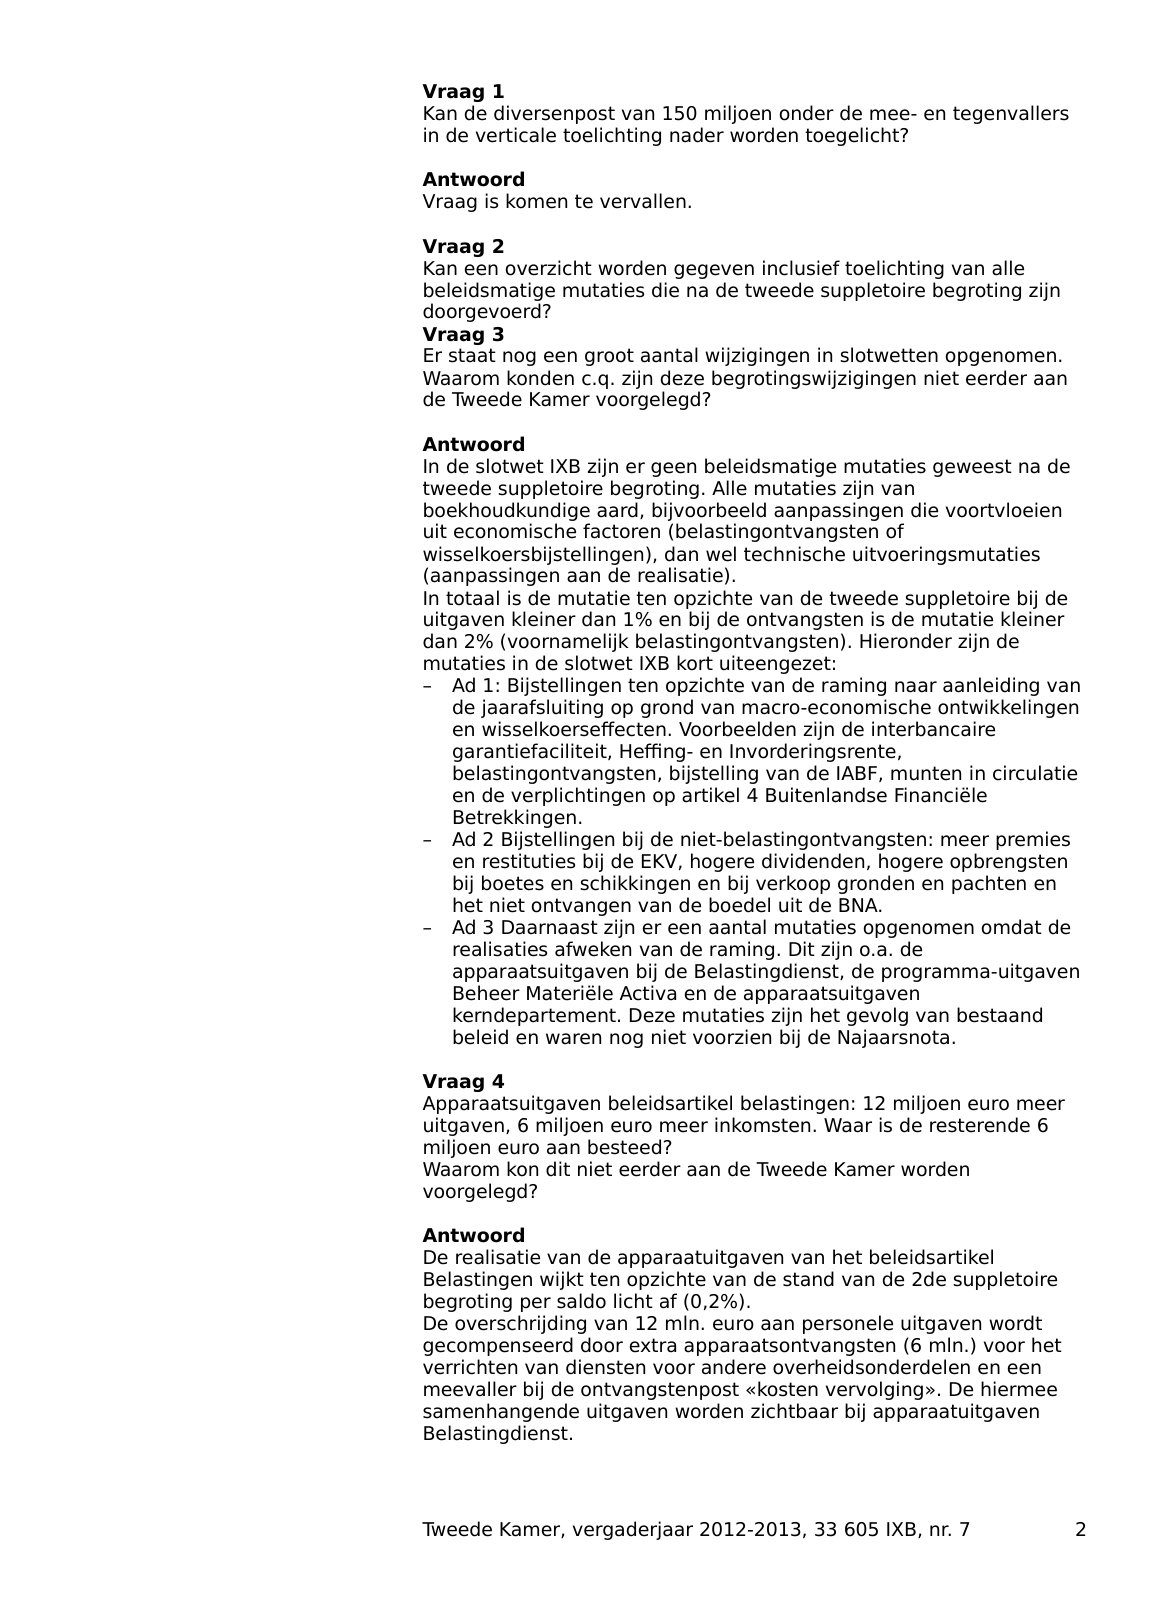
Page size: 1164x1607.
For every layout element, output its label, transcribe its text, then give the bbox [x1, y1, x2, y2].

text De overschrijding van 12 mln. euro aan personele uitgaven wordt gecompenseerd door extra apparaatsontvangsten (6 mln.) voor het verrichten van diensten voor andere overheidsonderdelen en een meevaller bij de ontvangstenpost «kosten vervolging». De hiermee samenhangende uitgaven worden zichtbaar bij apparaatuitgaven Belastingdienst. [422, 1313, 1087, 1445]
text Kan een overzicht worden gegeven inclusief toelichting van alle beleidsmatige mutaties die na de tweede suppletoire begroting zijn doorgevoerd? [422, 257, 1087, 323]
text Er staat nog een groot aantal wijzigingen in slotwetten opgenomen. Waarom konden c.q. zijn deze begrotingswijzigingen niet eerder aan de Tweede Kamer voorgelegd? [422, 345, 1087, 411]
text – Ad 2 Bijstellingen bij de niet-belastingontvangsten: meer premies en restituties bij de EKV, hogere dividenden, hogere opbrengsten bij boetes en schikkingen en bij verkoop gronden en pachten en het niet ontvangen van de boedel uit de BNA. [422, 829, 1087, 917]
text Vraag 2 [422, 236, 1087, 257]
text Vraag is komen te vervallen. [422, 191, 1087, 213]
text De realisatie van de apparaatuitgaven van het beleidsartikel Belastingen wijkt ten opzichte van de stand van de 2de suppletoire begroting per saldo licht af (0,2%). [422, 1247, 1087, 1313]
text Antwoord [422, 1225, 1087, 1247]
text Kan de diversenpost van 150 miljoen onder de mee- en tegenvallers in de verticale toelichting nader worden toegelicht? [422, 103, 1087, 147]
text Vraag 4 [422, 1071, 1087, 1093]
text – Ad 3 Daarnaast zijn er een aantal mutaties opgenomen omdat de realisaties afweken van de raming. Dit zijn o.a. de apparaatsuitgaven bij de Belastingdienst, de programma-uitgaven Beheer Materiële Activa en de apparaatsuitgaven kerndepartement. Deze mutaties zijn het gevolg van bestaand beleid en waren nog niet voorzien bij de Najaarsnota. [422, 917, 1087, 1049]
text Waarom kon dit niet eerder aan de Tweede Kamer worden voorgelegd? [422, 1159, 1087, 1203]
text Antwoord [422, 433, 1087, 456]
text Apparaatsuitgaven beleidsartikel belastingen: 12 miljoen euro meer uitgaven, 6 miljoen euro meer inkomsten. Waar is de resterende 6 miljoen euro aan besteed? [422, 1093, 1087, 1159]
text – Ad 1: Bijstellingen ten opzichte van de raming naar aanleiding van de jaarafsluiting op grond van macro-economische ontwikkelingen en wisselkoerseffecten. Voorbeelden zijn de interbancaire garantiefaciliteit, Heffing- en Invorderingsrente, belastingontvangsten, bijstelling van de IABF, munten in circulatie en de verplichtingen op artikel 4 Buitenlandse Financiële Betrekkingen. [422, 675, 1087, 829]
text In de slotwet IXB zijn er geen beleidsmatige mutaties geweest na de tweede suppletoire begroting. Alle mutaties zijn van boekhoudkundige aard, bijvoorbeeld aanpassingen die voortvloeien uit economische factoren (belastingontvangsten of wisselkoersbijstellingen), dan wel technische uitvoeringsmutaties (aanpassingen aan de realisatie). [422, 456, 1087, 587]
text Vraag 3 [422, 323, 1087, 345]
text In totaal is de mutatie ten opzichte van de tweede suppletoire bij de uitgaven kleiner dan 1% en bij de ontvangsten is de mutatie kleiner dan 2% (voornamelijk belastingontvangsten). Hieronder zijn de mutaties in de slotwet IXB kort uiteengezet: [422, 587, 1087, 675]
text Vraag 1 [422, 81, 1087, 103]
text Antwoord [422, 169, 1087, 191]
